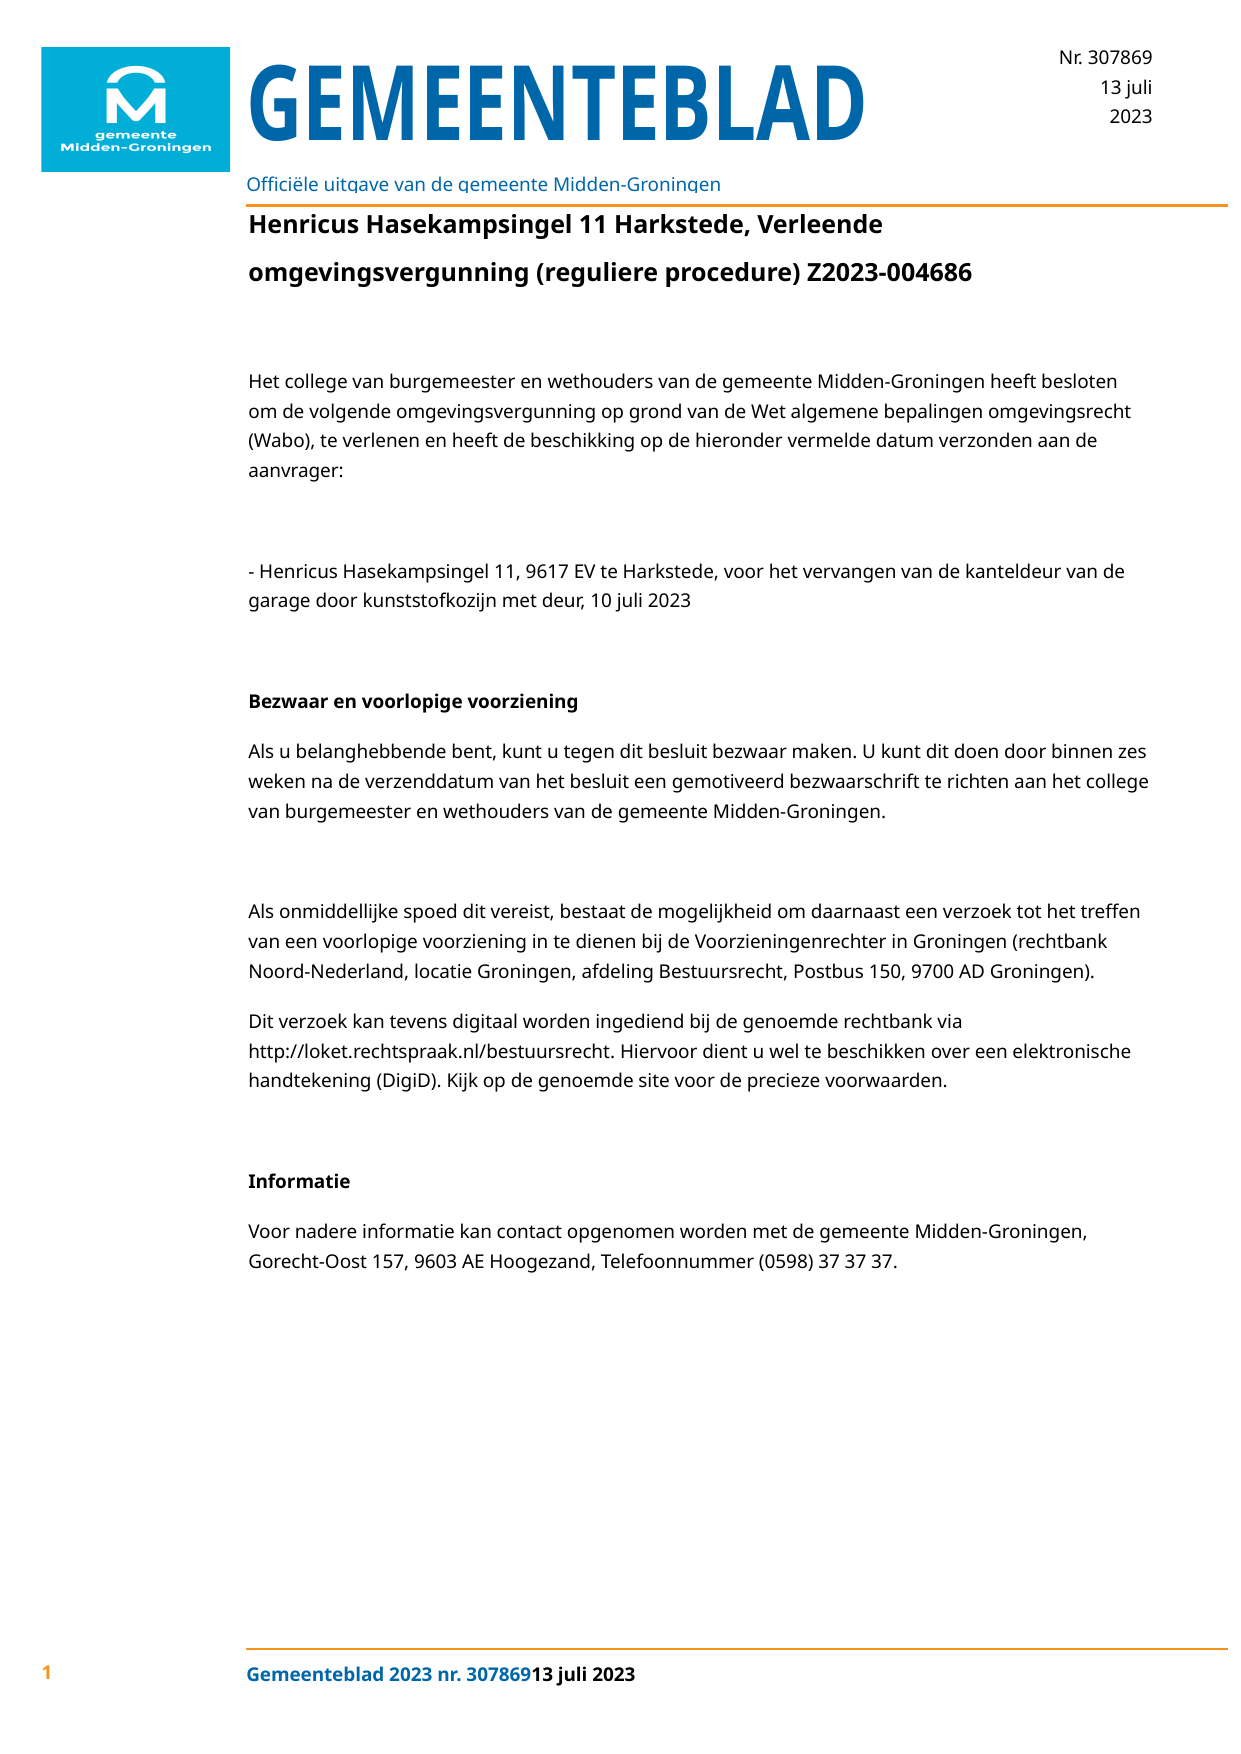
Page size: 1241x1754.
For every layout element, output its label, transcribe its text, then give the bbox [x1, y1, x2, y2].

picture [107, 89, 165, 122]
text Bezwaar en voorlopige voorziening [248, 688, 1152, 714]
text Als onmiddellijke spoed dit vereist, bestaat de mogelijkheid om daarnaast een verzoek tot het treffen van een voorlopige voorziening in te dienen bij de Voorzieningenrechter in Groningen (rechtbank Noord-Nederland, locatie Groningen, afdeling Bestuursrecht, Postbus 150, 9700 AD Groningen). [248, 899, 1152, 984]
text Dit verzoek kan tevens digitaal worden ingediend bij de genoemde rechtbank via http://loket.rechtspraak.nl/bestuursrecht. Hiervoor dient u wel te beschikken over een elektronische handtekening (DigiD). Kijk op de genoemde site voor de precieze voorwaarden. [248, 1008, 1152, 1093]
text Als u belanghebbende bent, kunt u tegen dit besluit bezwaar maken. U kunt dit doen door binnen zes weken na de verzenddatum van het besluit een gemotiveerd bezwaarschrift te richten aan het college van burgemeester en wethouders van de gemeente Midden-Groningen. [248, 739, 1152, 824]
text Het college van burgemeester en wethouders van de gemeente Midden-Groningen heeft besloten om de volgende omgevingsvergunning op grond van de Wet algemene bepalingen omgevingsrecht (Wabo), te verlenen en heeft de beschikking op de hieronder vermelde datum verzonden aan de aanvrager: [248, 368, 1152, 483]
picture [108, 66, 164, 82]
text Informatie [248, 1168, 1152, 1194]
text Henricus Hasekampsingel 11 Harkstede, Verleende omgevingsvergunning (reguliere procedure) Z2023-004686 [248, 207, 1152, 288]
text - Henricus Hasekampsingel 11, 9617 EV te Harkstede, voor het vervangen van de kanteldeur van de garage door kunststofkozijn met deur, 10 juli 2023 [248, 558, 1152, 613]
picture [184, 146, 190, 153]
text Voor nadere informatie kan contact opgenomen worden met de gemeente Midden-Groningen, Gorecht-Oost 157, 9603 AE Hoogezand, Telefoonnummer (0598) 37 37 37. [248, 1219, 1152, 1274]
